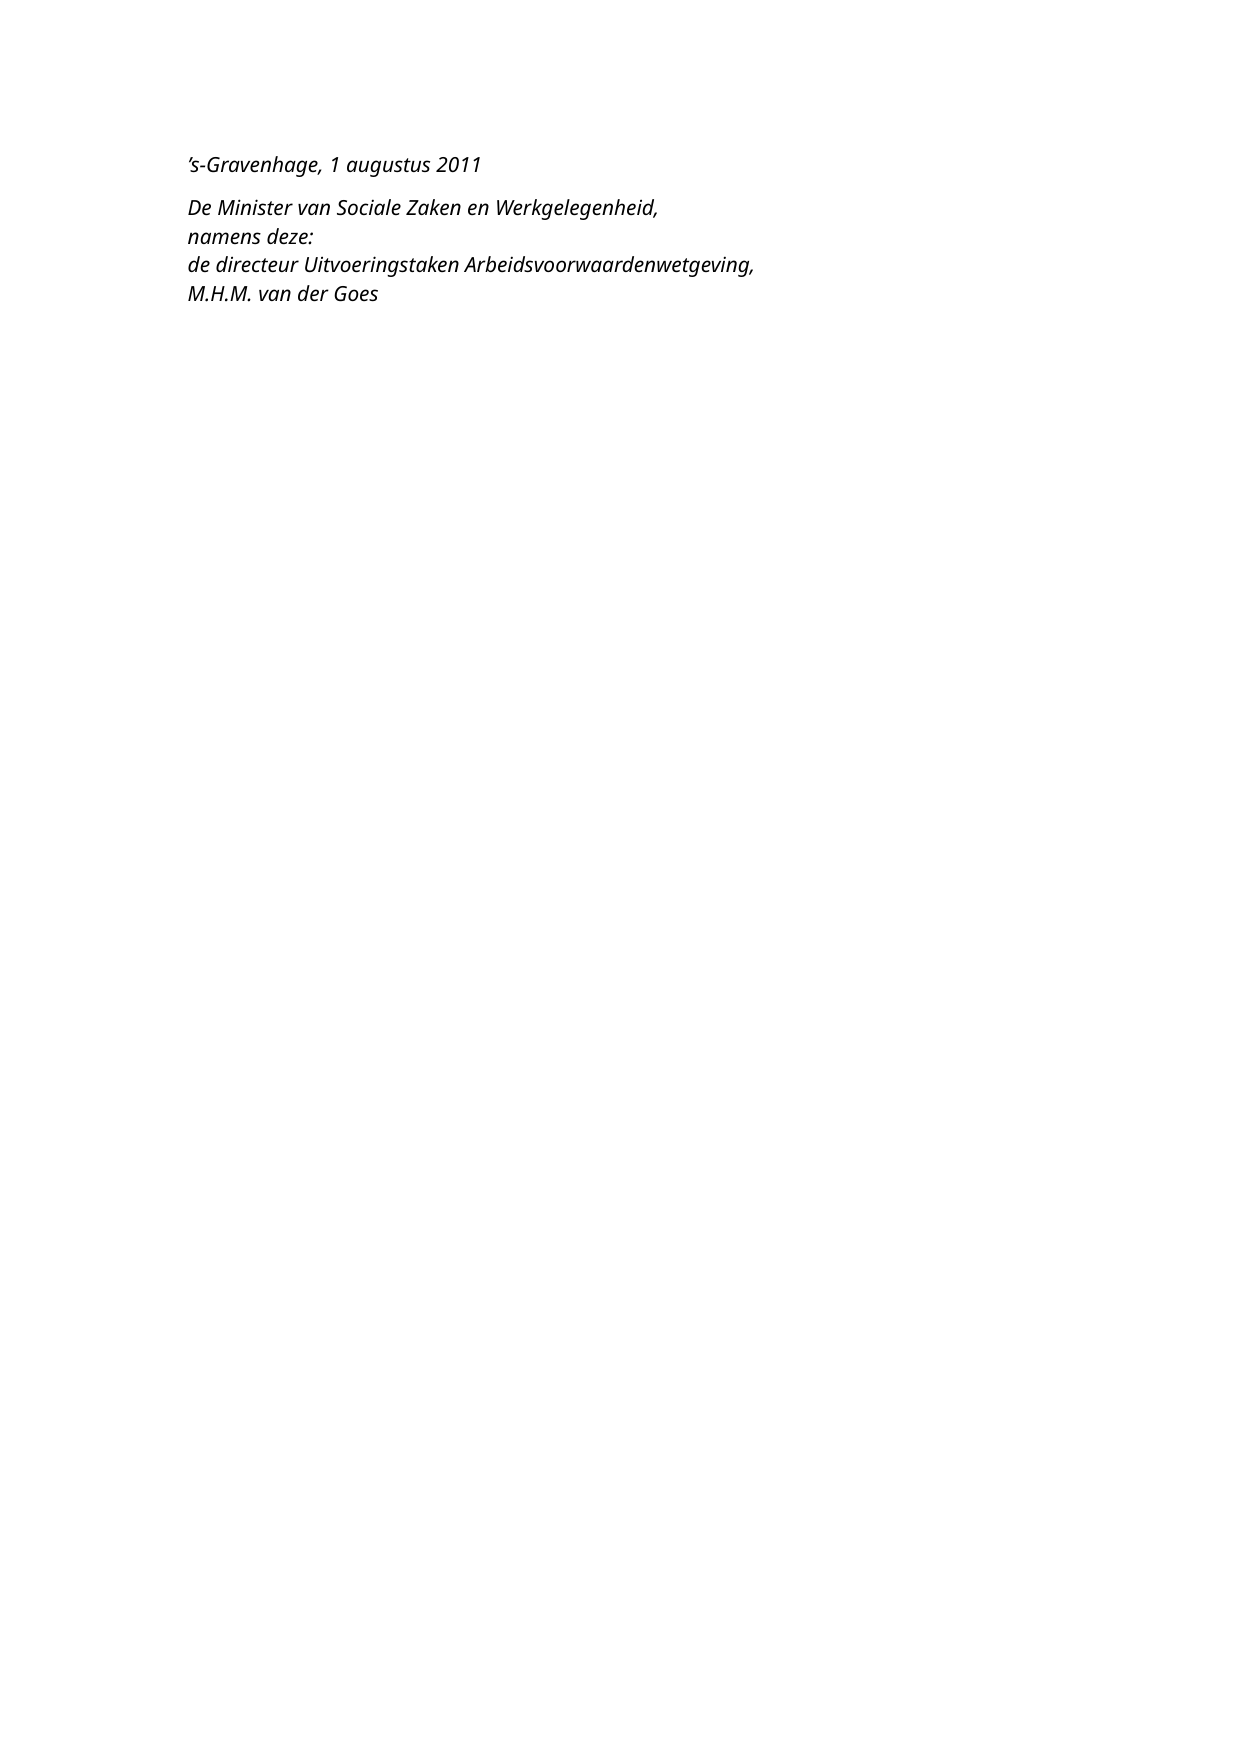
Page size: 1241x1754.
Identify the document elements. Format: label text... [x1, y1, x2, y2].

text de directeur Uitvoeringstaken Arbeidsvoorwaardenwetgeving, [187, 250, 1053, 279]
text ’s-Gravenhage, 1 augustus 2011 [187, 150, 1053, 178]
text De Minister van Sociale Zaken en Werkgelegenheid, [187, 193, 1053, 222]
text namens deze: [187, 222, 1053, 250]
text M.H.M. van der Goes [187, 279, 1053, 307]
